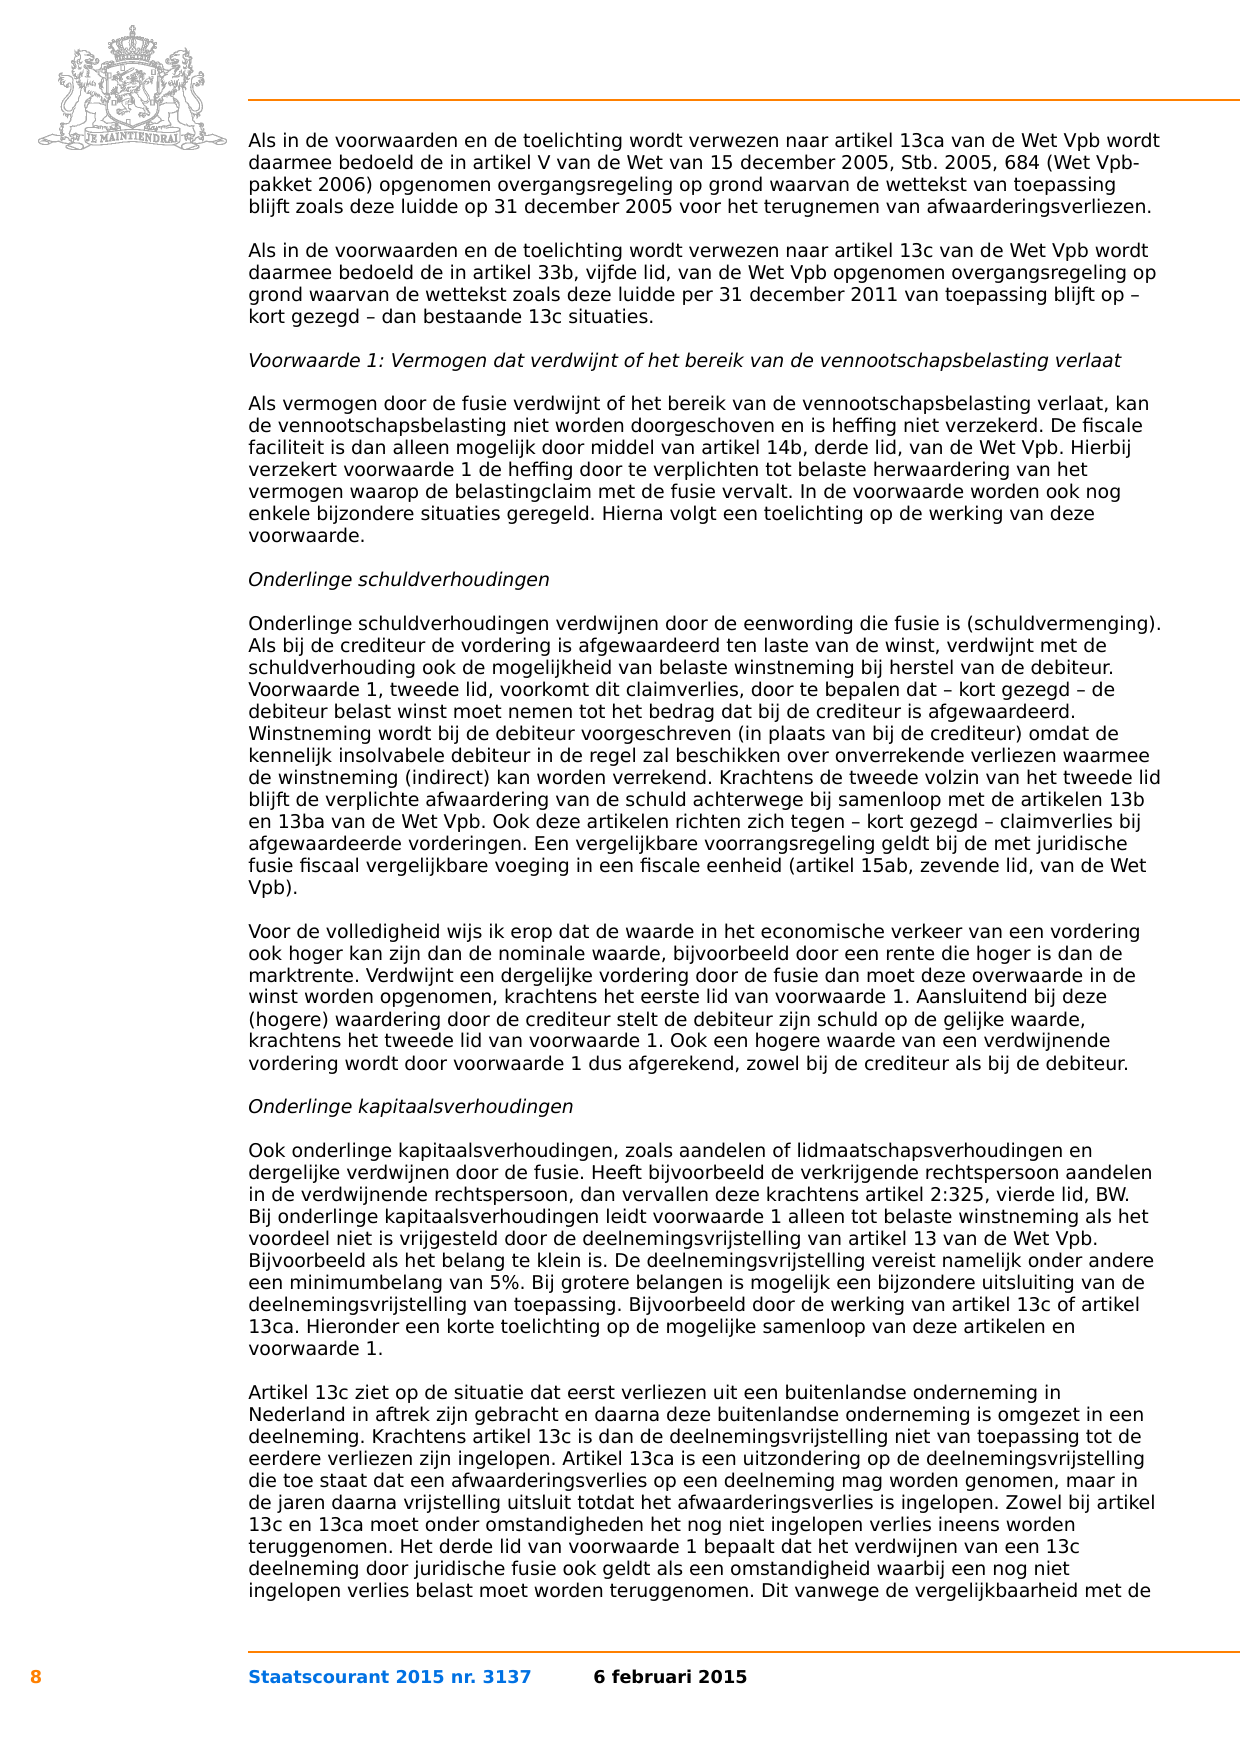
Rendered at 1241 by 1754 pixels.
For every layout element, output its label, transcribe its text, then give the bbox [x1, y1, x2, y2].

text Artikel 13c ziet op de situatie dat eerst verliezen uit een buitenlandse onderneming in Nederland in aftrek zijn gebracht en daarna deze buitenlandse onderneming is omgezet in een deelneming. Krachtens artikel 13c is dan de deelnemingsvrijstelling niet van toepassing tot de eerdere verliezen zijn ingelopen. Artikel 13ca is een uitzondering op de deelnemingsvrijstelling die toe staat dat een afwaarderingsverlies op een deelneming mag worden genomen, maar in de jaren daarna vrijstelling uitsluit totdat het afwaarderingsverlies is ingelopen. Zowel bij artikel 13c en 13ca moet onder omstandigheden het nog niet ingelopen verlies ineens worden teruggenomen. Het derde lid van voorwaarde 1 bepaalt dat het verdwijnen van een 13c deelneming door juridische fusie ook geldt als een omstandigheid waarbij een nog niet ingelopen verlies belast moet worden teruggenomen. Dit vanwege de vergelijkbaarheid met de [248, 1382, 1163, 1602]
text Als vermogen door de fusie verdwijnt of het bereik van de vennootschapsbelasting verlaat, kan de vennootschapsbelasting niet worden doorgeschoven en is heffing niet verzekerd. De fiscale faciliteit is dan alleen mogelijk door middel van artikel 14b, derde lid, van de Wet Vpb. Hierbij verzekert voorwaarde 1 de heffing door te verplichten tot belaste herwaardering van het vermogen waarop de belastingclaim met de fusie vervalt. In de voorwaarde worden ook nog enkele bijzondere situaties geregeld. Hierna volgt een toelichting op de werking van deze voorwaarde. [248, 393, 1163, 547]
picture [38, 25, 227, 150]
subtitle Onderlinge schuldverhoudingen [248, 569, 1163, 591]
subtitle Onderlinge kapitaalsverhoudingen [248, 1096, 1163, 1118]
subtitle Voorwaarde 1: Vermogen dat verdwijnt of het bereik van de vennootschapsbelasting verlaat [248, 349, 1163, 371]
text Als in de voorwaarden en de toelichting wordt verwezen naar artikel 13ca van de Wet Vpb wordt daarmee bedoeld de in artikel V van de Wet van 15 december 2005, Stb. 2005, 684 (Wet Vpb-pakket 2006) opgenomen overgangsregeling op grond waarvan de wettekst van toepassing blijft zoals deze luidde op 31 december 2005 voor het terugnemen van afwaarderingsverliezen. [248, 130, 1163, 218]
text Als in de voorwaarden en de toelichting wordt verwezen naar artikel 13c van de Wet Vpb wordt daarmee bedoeld de in artikel 33b, vijfde lid, van de Wet Vpb opgenomen overgangsregeling op grond waarvan de wettekst zoals deze luidde per 31 december 2011 van toepassing blijft op – kort gezegd – dan bestaande 13c situaties. [248, 240, 1163, 328]
text Ook onderlinge kapitaalsverhoudingen, zoals aandelen of lidmaatschapsverhoudingen en dergelijke verdwijnen door de fusie. Heeft bijvoorbeeld de verkrijgende rechtspersoon aandelen in de verdwijnende rechtspersoon, dan vervallen deze krachtens artikel 2:325, vierde lid, BW. [248, 1140, 1163, 1206]
text Voor de volledigheid wijs ik erop dat de waarde in het economische verkeer van een vordering ook hoger kan zijn dan de nominale waarde, bijvoorbeeld door een rente die hoger is dan de marktrente. Verdwijnt een dergelijke vordering door de fusie dan moet deze overwaarde in de winst worden opgenomen, krachtens het eerste lid van voorwaarde 1. Aansluitend bij deze (hogere) waardering door de crediteur stelt de debiteur zijn schuld op de gelijke waarde, krachtens het tweede lid van voorwaarde 1. Ook een hogere waarde van een verdwijnende vordering wordt door voorwaarde 1 dus afgerekend, zowel bij de crediteur als bij de debiteur. [248, 921, 1163, 1074]
text Onderlinge schuldverhoudingen verdwijnen door de eenwording die fusie is (schuldvermenging). Als bij de crediteur de vordering is afgewaardeerd ten laste van de winst, verdwijnt met de schuldverhouding ook de mogelijkheid van belaste winstneming bij herstel van de debiteur. Voorwaarde 1, tweede lid, voorkomt dit claimverlies, door te bepalen dat – kort gezegd – de debiteur belast winst moet nemen tot het bedrag dat bij de crediteur is afgewaardeerd. Winstneming wordt bij de debiteur voorgeschreven (in plaats van bij de crediteur) omdat de kennelijk insolvabele debiteur in de regel zal beschikken over onverrekende verliezen waarmee de winstneming (indirect) kan worden verrekend. Krachtens de tweede volzin van het tweede lid blijft de verplichte afwaardering van de schuld achterwege bij samenloop met de artikelen 13b en 13ba van de Wet Vpb. Ook deze artikelen richten zich tegen – kort gezegd – claimverlies bij afgewaardeerde vorderingen. Een vergelijkbare voorrangsregeling geldt bij de met juridische fusie fiscaal vergelijkbare voeging in een fiscale eenheid (artikel 15ab, zevende lid, van de Wet Vpb). [248, 613, 1163, 899]
text Bij onderlinge kapitaalsverhoudingen leidt voorwaarde 1 alleen tot belaste winstneming als het voordeel niet is vrijgesteld door de deelnemingsvrijstelling van artikel 13 van de Wet Vpb. Bijvoorbeeld als het belang te klein is. De deelnemingsvrijstelling vereist namelijk onder andere een minimumbelang van 5%. Bij grotere belangen is mogelijk een bijzondere uitsluiting van de deelnemingsvrijstelling van toepassing. Bijvoorbeeld door de werking van artikel 13c of artikel 13ca. Hieronder een korte toelichting op de mogelijke samenloop van deze artikelen en voorwaarde 1. [248, 1206, 1163, 1360]
